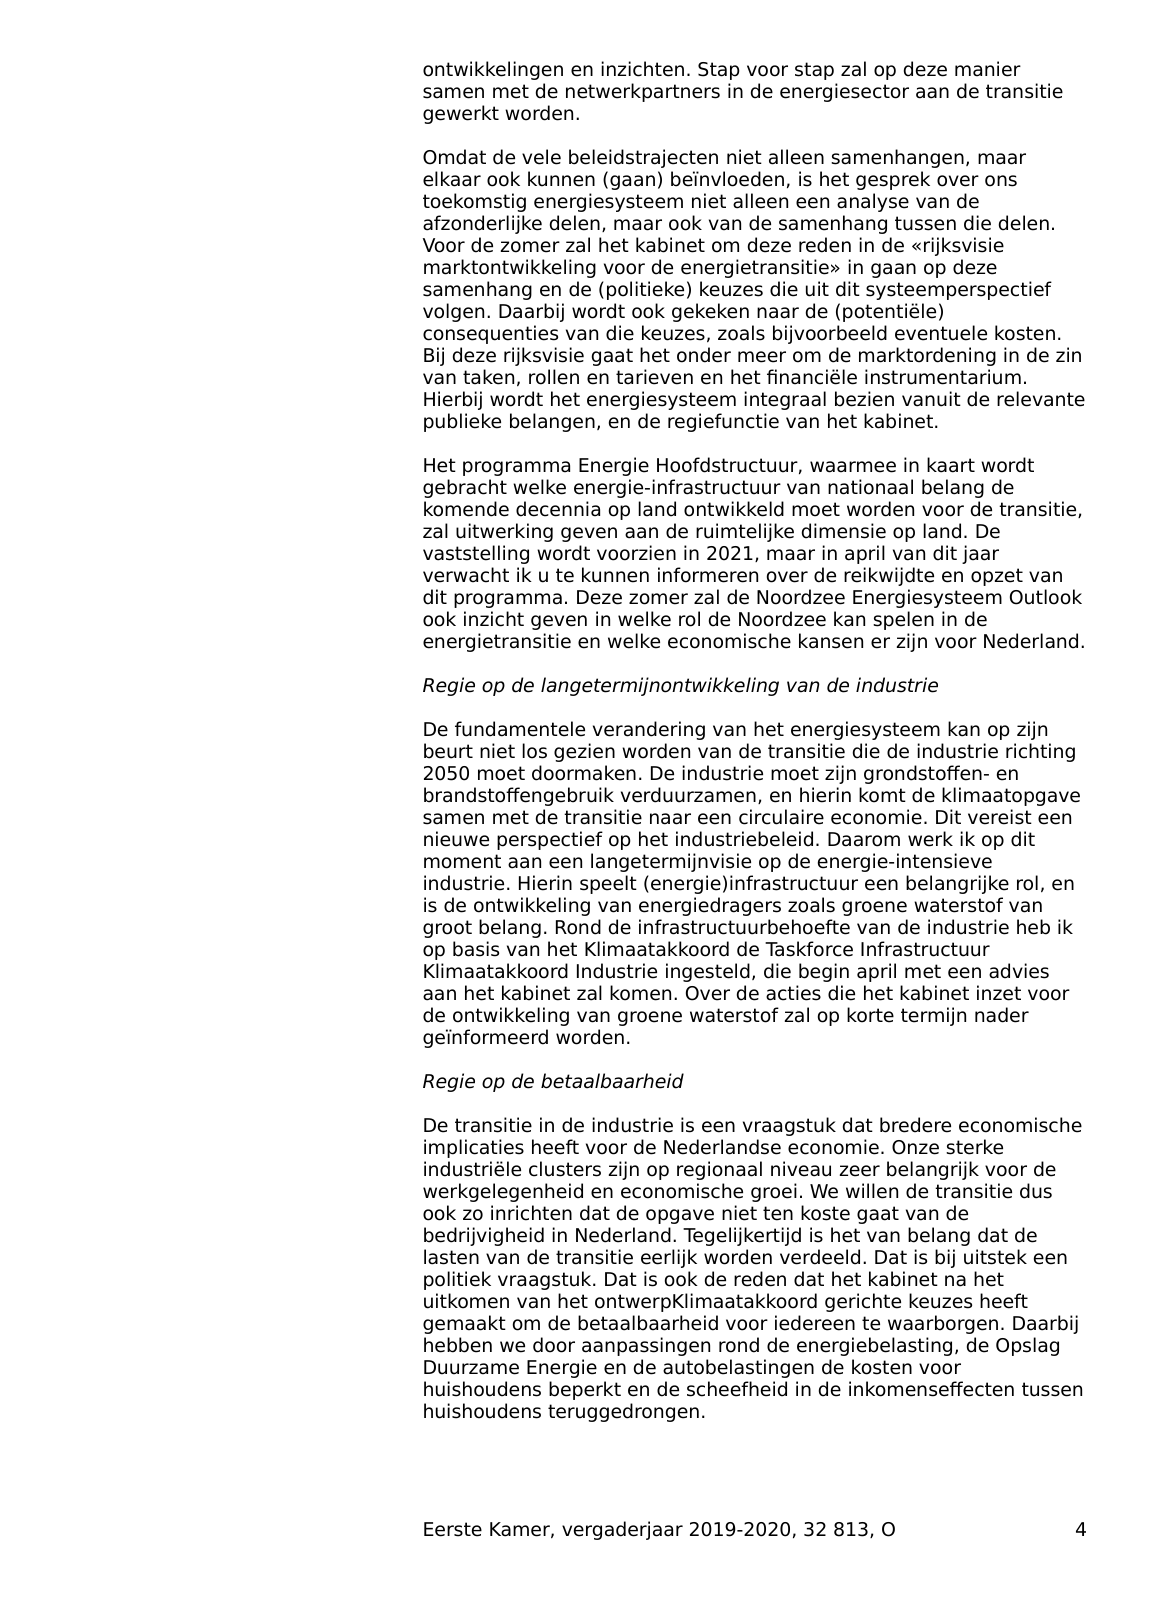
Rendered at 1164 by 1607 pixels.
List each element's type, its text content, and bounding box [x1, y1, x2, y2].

text ontwikkelingen en inzichten. Stap voor stap zal op deze manier samen met de netwerkpartners in de energiesector aan de transitie gewerkt worden. [422, 59, 1087, 125]
subtitle Regie op de betaalbaarheid [422, 1071, 1087, 1093]
text Omdat de vele beleidstrajecten niet alleen samenhangen, maar elkaar ook kunnen (gaan) beïnvloeden, is het gesprek over ons toekomstig energiesysteem niet alleen een analyse van de afzonderlijke delen, maar ook van de samenhang tussen die delen. Voor de zomer zal het kabinet om deze reden in de «rijksvisie marktontwikkeling voor de energietransitie» in gaan op deze samenhang en de (politieke) keuzes die uit dit systeemperspectief volgen. Daarbij wordt ook gekeken naar de (potentiële) consequenties van die keuzes, zoals bijvoorbeeld eventuele kosten. Bij deze rijksvisie gaat het onder meer om de marktordening in de zin van taken, rollen en tarieven en het financiële instrumentarium. Hierbij wordt het energiesysteem integraal bezien vanuit de relevante publieke belangen, en de regiefunctie van het kabinet. [422, 147, 1087, 433]
text Het programma Energie Hoofdstructuur, waarmee in kaart wordt gebracht welke energie-infrastructuur van nationaal belang de komende decennia op land ontwikkeld moet worden voor de transitie, zal uitwerking geven aan de ruimtelijke dimensie op land. De vaststelling wordt voorzien in 2021, maar in april van dit jaar verwacht ik u te kunnen informeren over de reikwijdte en opzet van dit programma. Deze zomer zal de Noordzee Energiesysteem Outlook ook inzicht geven in welke rol de Noordzee kan spelen in de energietransitie en welke economische kansen er zijn voor Nederland. [422, 455, 1087, 653]
text De fundamentele verandering van het energiesysteem kan op zijn beurt niet los gezien worden van de transitie die de industrie richting 2050 moet doormaken. De industrie moet zijn grondstoffen- en brandstoffengebruik verduurzamen, en hierin komt de klimaatopgave samen met de transitie naar een circulaire economie. Dit vereist een nieuwe perspectief op het industriebeleid. Daarom werk ik op dit moment aan een langetermijnvisie op de energie-intensieve industrie. Hierin speelt (energie)infrastructuur een belangrijke rol, en is de ontwikkeling van energiedragers zoals groene waterstof van groot belang. Rond de infrastructuurbehoefte van de industrie heb ik op basis van het Klimaatakkoord de Taskforce Infrastructuur Klimaatakkoord Industrie ingesteld, die begin april met een advies aan het kabinet zal komen. Over de acties die het kabinet inzet voor de ontwikkeling van groene waterstof zal op korte termijn nader geïnformeerd worden. [422, 719, 1087, 1049]
subtitle Regie op de langetermijnontwikkeling van de industrie [422, 675, 1087, 697]
text De transitie in de industrie is een vraagstuk dat bredere economische implicaties heeft voor de Nederlandse economie. Onze sterke industriële clusters zijn op regionaal niveau zeer belangrijk voor de werkgelegenheid en economische groei. We willen de transitie dus ook zo inrichten dat de opgave niet ten koste gaat van de bedrijvigheid in Nederland. Tegelijkertijd is het van belang dat de lasten van de transitie eerlijk worden verdeeld. Dat is bij uitstek een politiek vraagstuk. Dat is ook de reden dat het kabinet na het uitkomen van het ontwerpKlimaatakkoord gerichte keuzes heeft gemaakt om de betaalbaarheid voor iedereen te waarborgen. Daarbij hebben we door aanpassingen rond de energiebelasting, de Opslag Duurzame Energie en de autobelastingen de kosten voor huishoudens beperkt en de scheefheid in de inkomenseffecten tussen huishoudens teruggedrongen. [422, 1115, 1087, 1423]
